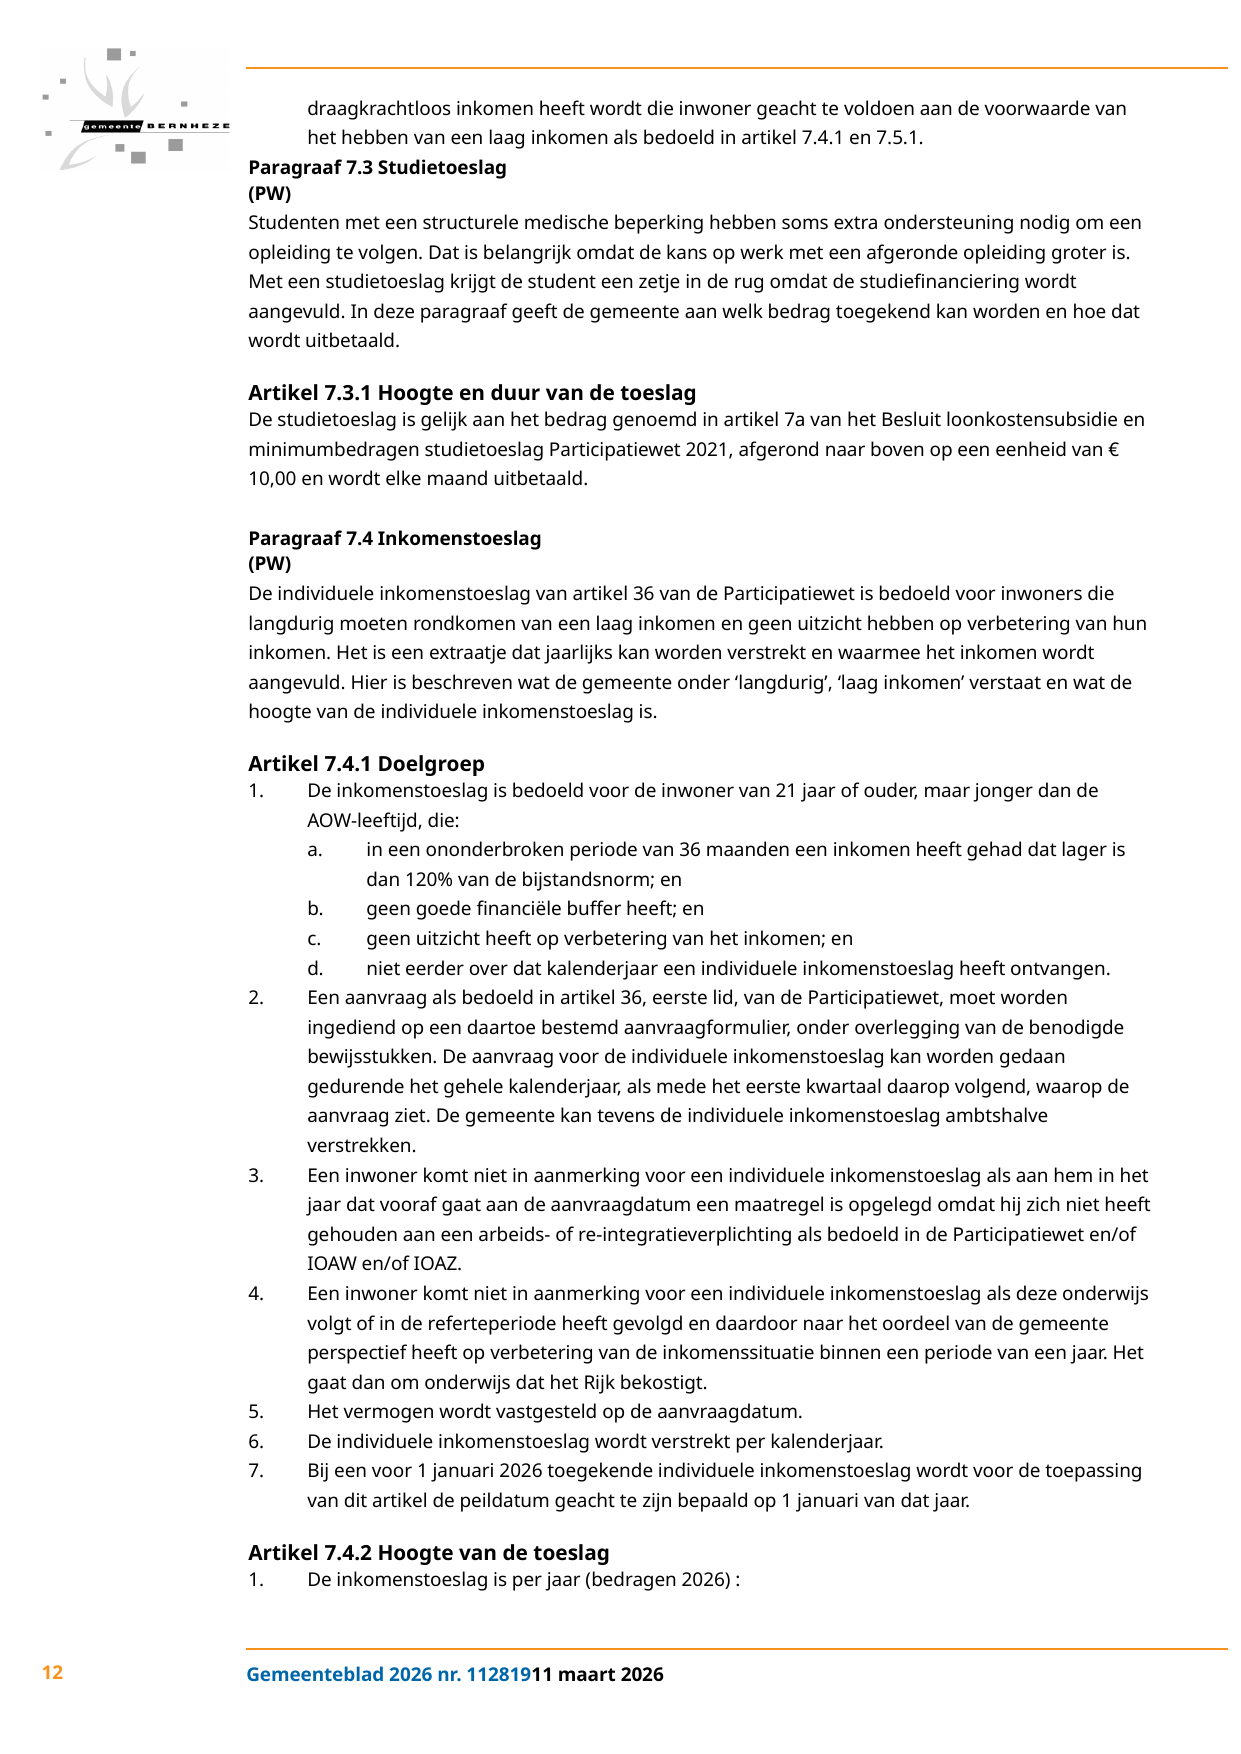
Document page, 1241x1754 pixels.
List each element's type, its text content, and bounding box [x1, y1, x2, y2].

list Een inwoner komt niet in aanmerking voor een individuele inkomenstoeslag als deze onderwijs volgt of in de referteperiode heeft gevolgd en daardoor naar het oordeel van de gemeente perspectief heeft op verbetering van de inkomenssituatie binnen een periode van een jaar. Het gaat dan om onderwijs dat het Rijk bekostigt. [248, 1280, 1152, 1395]
text Paragraaf 7.4 Inkomenstoeslag [248, 525, 1152, 551]
text Artikel 7.4.1 Doelgroep [248, 749, 1152, 777]
list Bij een voor 1 januari 2026 toegekende individuele inkomenstoeslag wordt voor de toepassing van dit artikel de peildatum geacht te zijn bepaald op 1 januari van dat jaar. [248, 1458, 1152, 1513]
list geen uitzicht heeft op verbetering van het inkomen; en [307, 925, 1152, 951]
text (PW) [248, 180, 1152, 205]
list geen goede financiële buffer heeft; en [307, 896, 1152, 921]
list draagkrachtloos inkomen heeft wordt die inwoner geacht te voldoen aan de voorwaarde van het hebben van een laag inkomen als bedoeld in artikel 7.4.1 en 7.5.1. [248, 95, 1152, 150]
list De inkomenstoeslag is bedoeld voor de inwoner van 21 jaar of ouder, maar jonger dan de AOW-leeftijd, die: [248, 777, 1152, 833]
text De individuele inkomenstoeslag van artikel 36 van de Participatiewet is bedoeld voor inwoners die langdurig moeten rondkomen van een laag inkomen en geen uitzicht hebben op verbetering van hun inkomen. Het is een extraatje dat jaarlijks kan worden verstrekt en waarmee het inkomen wordt aangevuld. Hier is beschreven wat de gemeente onder ‘langdurig’, ‘laag inkomen’ verstaat en wat de hoogte van de individuele inkomenstoeslag is. [248, 580, 1152, 724]
text Paragraaf 7.3 Studietoeslag [248, 154, 1152, 180]
text Studenten met een structurele medische beperking hebben soms extra ondersteuning nodig om een opleiding te volgen. Dat is belangrijk omdat de kans op werk met een afgeronde opleiding groter is. Met een studietoeslag krijgt de student een zetje in de rug omdat de studiefinanciering wordt aangevuld. In deze paragraaf geeft de gemeente aan welk bedrag toegekend kan worden en hoe dat wordt uitbetaald. [248, 209, 1152, 353]
list De individuele inkomenstoeslag wordt verstrekt per kalenderjaar. [248, 1428, 1152, 1454]
list Een aanvraag als bedoeld in artikel 36, eerste lid, van de Participatiewet, moet worden ingediend op een daartoe bestemd aanvraagformulier, onder overlegging van de benodigde bewijsstukken. De aanvraag voor de individuele inkomenstoeslag kan worden gedaan gedurende het gehele kalenderjaar, als mede het eerste kwartaal daarop volgend, waarop de aanvraag ziet. De gemeente kan tevens de individuele inkomenstoeslag ambtshalve verstrekken. [248, 984, 1152, 1158]
list in een ononderbroken periode van 36 maanden een inkomen heeft gehad dat lager is dan 120% van de bijstandsnorm; en [307, 836, 1152, 892]
picture [41, 47, 231, 172]
text (PW) [248, 551, 1152, 576]
list Het vermogen wordt vastgesteld op de aanvraagdatum. [248, 1398, 1152, 1424]
list niet eerder over dat kalenderjaar een individuele inkomenstoeslag heeft ontvangen. [307, 955, 1152, 981]
text Artikel 7.3.1 Hoogte en duur van de toeslag [248, 378, 1152, 406]
text De studietoeslag is gelijk aan het bedrag genoemd in artikel 7a van het Besluit loonkostensubsidie en minimumbedragen studietoeslag Participatiewet 2021, afgerond naar boven op een eenheid van € 10,00 en wordt elke maand uitbetaald. [248, 406, 1152, 491]
list Een inwoner komt niet in aanmerking voor een individuele inkomenstoeslag als aan hem in het jaar dat vooraf gaat aan de aanvraagdatum een maatregel is opgelegd omdat hij zich niet heeft gehouden aan een arbeids- of re-integratieverplichting als bedoeld in de Participatiewet en/of IOAW en/of IOAZ. [248, 1162, 1152, 1276]
text Artikel 7.4.2 Hoogte van de toeslag [248, 1538, 1152, 1566]
list De inkomenstoeslag is per jaar (bedragen 2026) : [248, 1566, 1152, 1592]
